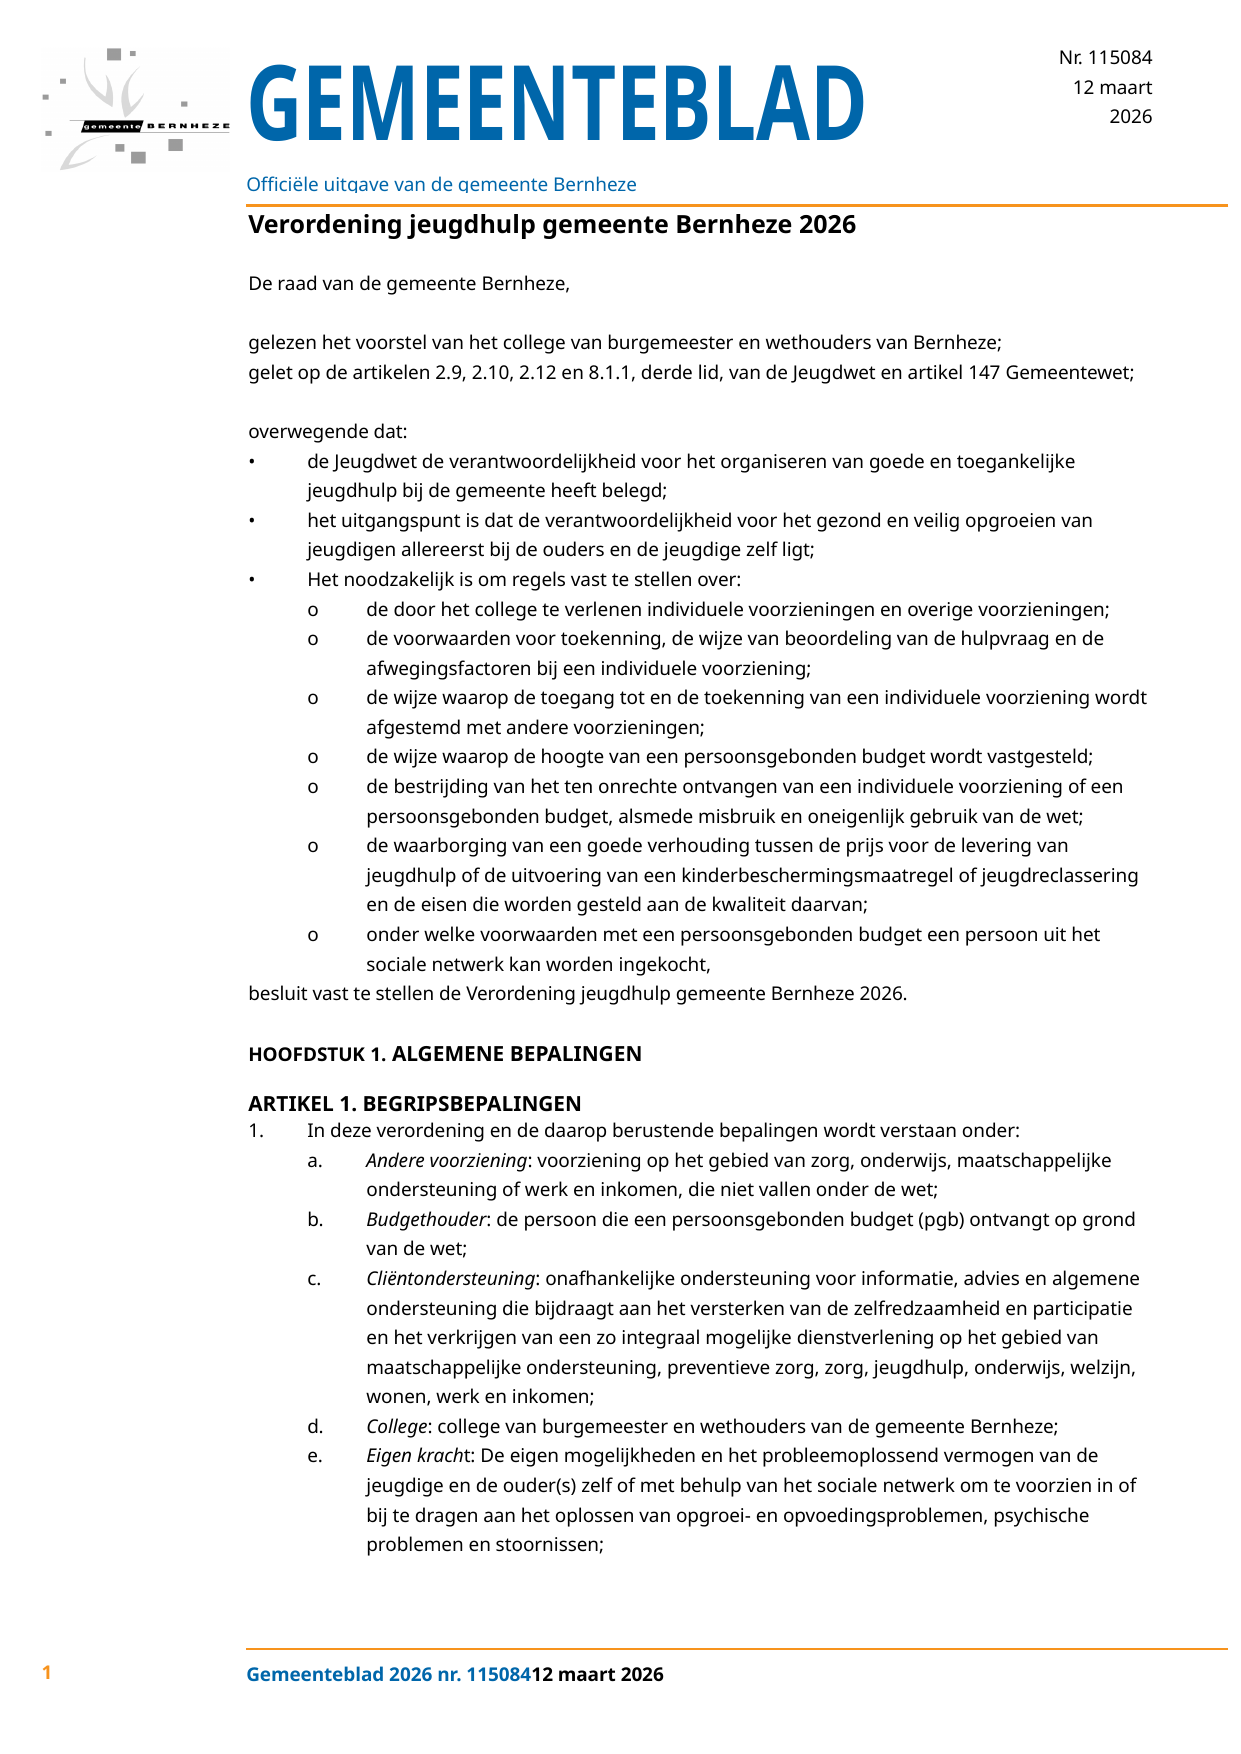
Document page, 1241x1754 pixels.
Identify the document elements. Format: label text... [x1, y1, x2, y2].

list de voorwaarden voor toekenning, de wijze van beoordeling van de hulpvraag en de afwegingsfactoren bij een individuele voorziening; [307, 625, 1152, 681]
list de bestrijding van het ten onrechte ontvangen van een individuele voorziening of een persoonsgebonden budget, alsmede misbruik en oneigenlijk gebruik van de wet; [307, 773, 1152, 828]
list Eigen kracht: De eigen mogelijkheden en het probleemoplossend vermogen van de jeugdige en de ouder(s) zelf of met behulp van het sociale netwerk om te voorzien in of bij te dragen aan het oplossen van opgroei- en opvoedingsproblemen, psychische problemen en stoornissen; [307, 1443, 1152, 1557]
list Budgethouder: de persoon die een persoonsgebonden budget (pgb) ontvangt op grond van de wet; [307, 1206, 1152, 1261]
list de Jeugdwet de verantwoordelijkheid voor het organiseren van goede en toegankelijke jeugdhulp bij de gemeente heeft belegd; [248, 448, 1152, 503]
list onder welke voorwaarden met een persoonsgebonden budget een persoon uit het sociale netwerk kan worden ingekocht, [307, 921, 1152, 976]
list het uitgangspunt is dat de verantwoordelijkheid voor het gezond en veilig opgroeien van jeugdigen allereerst bij de ouders en de jeugdige zelf ligt; [248, 507, 1152, 562]
text Verordening jeugdhulp gemeente Bernheze 2026 [248, 207, 1152, 241]
list de wijze waarop de toegang tot en de toekenning van een individuele voorziening wordt afgestemd met andere voorzieningen; [307, 684, 1152, 740]
list de waarborging van een goede verhouding tussen de prijs voor de levering van jeugdhulp of de uitvoering van een kinderbeschermingsmaatregel of jeugdreclassering en de eisen die worden gesteld aan de kwaliteit daarvan; [307, 832, 1152, 917]
list Het noodzakelijk is om regels vast te stellen over: [248, 566, 1152, 592]
text gelezen het voorstel van het college van burgemeester en wethouders van Bernheze; [248, 329, 1152, 355]
text overwegende dat: [248, 418, 1152, 444]
list In deze verordening en de daarop berustende bepalingen wordt verstaan onder: [248, 1117, 1152, 1143]
list College: college van burgemeester en wethouders van de gemeente Bernheze; [307, 1413, 1152, 1439]
list de wijze waarop de hoogte van een persoonsgebonden budget wordt vastgesteld; [307, 744, 1152, 769]
picture [41, 47, 231, 172]
text ARTIKEL 1. BEGRIPSBEPALINGEN [248, 1089, 1152, 1117]
list Andere voorziening: voorziening op het gebied van zorg, onderwijs, maatschappelijke ondersteuning of werk en inkomen, die niet vallen onder de wet; [307, 1147, 1152, 1202]
text besluit vast te stellen de Verordening jeugdhulp gemeente Bernheze 2026. [248, 980, 1152, 1006]
text De raad van de gemeente Bernheze, [248, 270, 1152, 296]
text gelet op de artikelen 2.9, 2.10, 2.12 en 8.1.1, derde lid, van de Jeugdwet en artikel 147 Gemeentewet; [248, 359, 1152, 385]
list de door het college te verlenen individuele voorzieningen en overige voorzieningen; [307, 596, 1152, 621]
list Cliëntondersteuning: onafhankelijke ondersteuning voor informatie, advies en algemene ondersteuning die bijdraagt aan het versterken van de zelfredzaamheid en participatie en het verkrijgen van een zo integraal mogelijke dienstverlening op het gebied van maatschappelijke ondersteuning, preventieve zorg, zorg, jeugdhulp, onderwijs, welzijn, wonen, werk en inkomen; [307, 1265, 1152, 1409]
text HOOFDSTUK 1. ALGEMENE BEPALINGEN [248, 1039, 1152, 1068]
